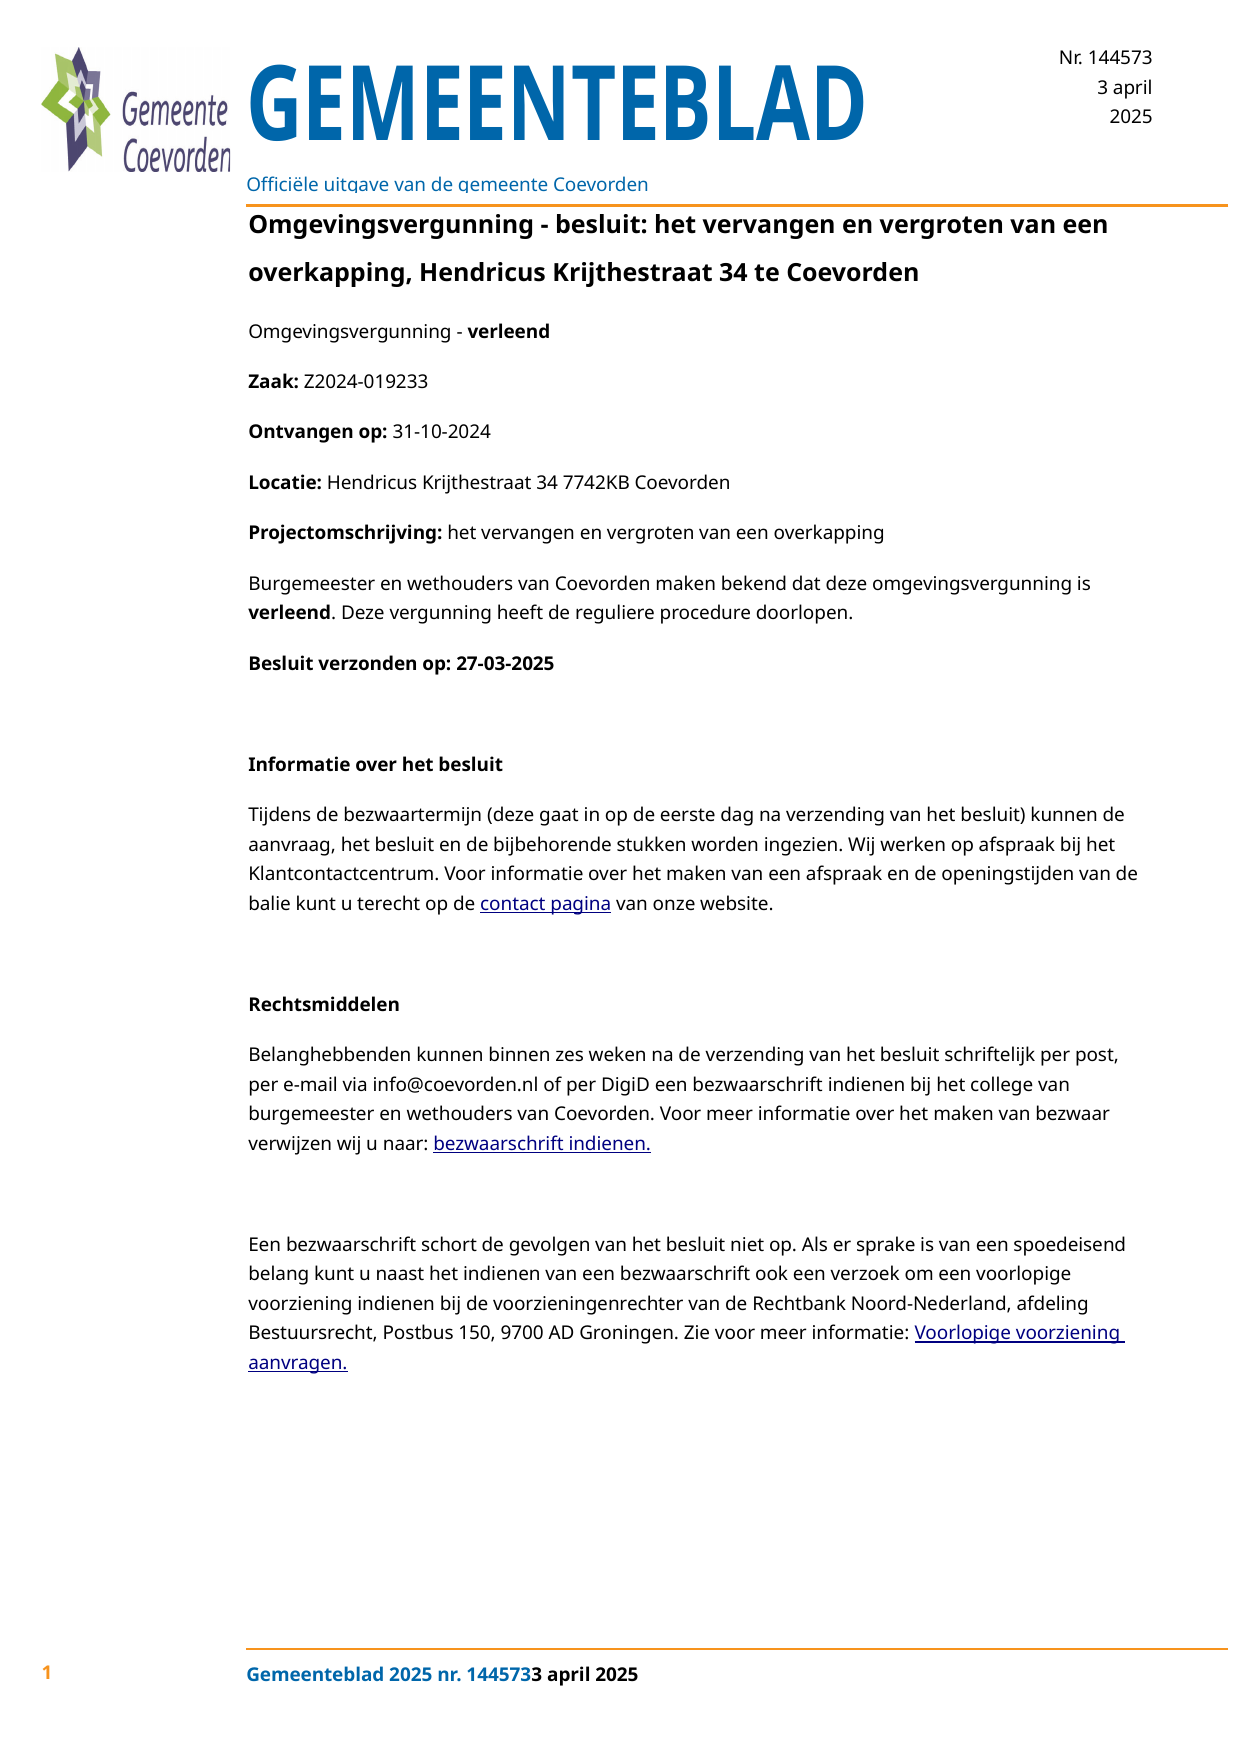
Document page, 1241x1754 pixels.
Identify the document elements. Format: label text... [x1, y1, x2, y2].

text Informatie over het besluit [248, 751, 1152, 777]
text Zaak: Z2024-019233 [248, 368, 1152, 394]
text Ontvangen op: 31-10-2024 [248, 419, 1152, 444]
text Belanghebbenden kunnen binnen zes weken na de verzending van het besluit schriftelijk per post, per e-mail via info@coevorden.nl of per DigiD een bezwaarschrift indienen bij het college van burgemeester en wethouders van Coevorden. Voor meer informatie over het maken van bezwaar verwijzen wij u naar: bezwaarschrift indienen. [248, 1041, 1152, 1156]
text Projectomschrijving: het vervangen en vergroten van een overkapping [248, 519, 1152, 545]
text Omgevingsvergunning - besluit: het vervangen en vergroten van een overkapping, Hendricus Krijthestraat 34 te Coevorden [248, 207, 1152, 288]
text Besluit verzonden op: 27-03-2025 [248, 650, 1152, 676]
text Locatie: Hendricus Krijthestraat 34 7742KB Coevorden [248, 469, 1152, 495]
text Burgemeester en wethouders van Coevorden maken bekend dat deze omgevingsvergunning is verleend. Deze vergunning heeft de reguliere procedure doorlopen. [248, 570, 1152, 625]
text Tijdens de bezwaartermijn (deze gaat in op de eerste dag na verzending van het besluit) kunnen de aanvraag, het besluit en de bijbehorende stukken worden ingezien. Wij werken op afspraak bij het Klantcontactcentrum. Voor informatie over het maken van een afspraak en de openingstijden van de balie kunt u terecht op de contact pagina van onze website. [248, 801, 1152, 916]
text Een bezwaarschrift schort de gevolgen van het besluit niet op. Als er sprake is van een spoedeisend belang kunt u naast het indienen van een bezwaarschrift ook een verzoek om een voorlopige voorziening indienen bij de voorzieningenrechter van de Rechtbank Noord-Nederland, afdeling Bestuursrecht, Postbus 150, 9700 AD Groningen. Zie voor meer informatie: Voorlopige voorziening aanvragen. [248, 1231, 1152, 1375]
text Omgevingsvergunning - verleend [248, 318, 1152, 344]
picture [41, 47, 231, 172]
text Rechtsmiddelen [248, 991, 1152, 1017]
